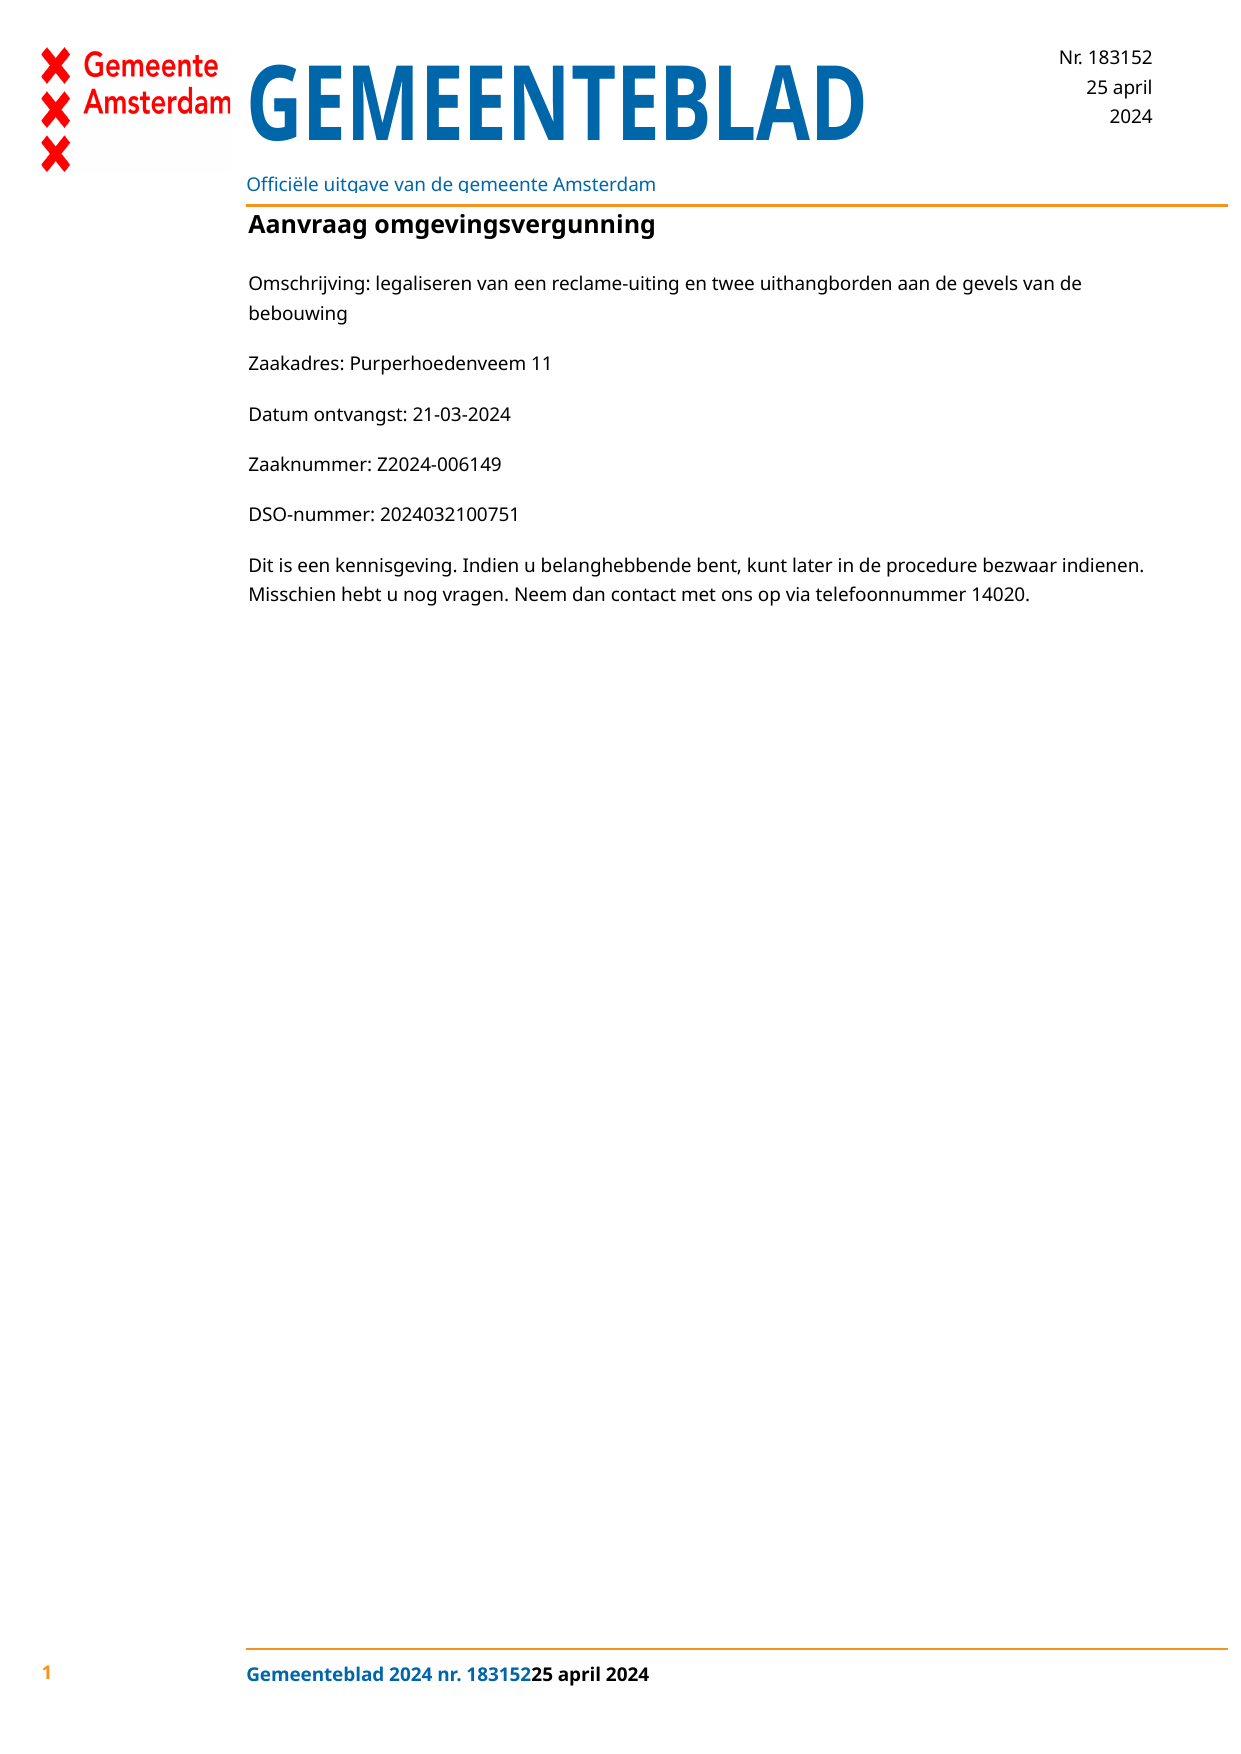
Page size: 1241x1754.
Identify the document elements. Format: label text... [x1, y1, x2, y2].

text Dit is een kennisgeving. Indien u belanghebbende bent, kunt later in de procedure bezwaar indienen. Misschien hebt u nog vragen. Neem dan contact met ons op via telefoonnummer 14020. [248, 552, 1152, 607]
picture [41, 47, 231, 172]
text Datum ontvangst: 21-03-2024 [248, 401, 1152, 426]
text DSO-nummer: 2024032100751 [248, 502, 1152, 527]
text Zaakadres: Purperhoedenveem 11 [248, 350, 1152, 376]
text Omschrijving: legaliseren van een reclame-uiting en twee uithangborden aan de gevels van de bebouwing [248, 270, 1152, 326]
text Zaaknummer: Z2024-006149 [248, 451, 1152, 477]
text Aanvraag omgevingsvergunning [248, 207, 1152, 241]
